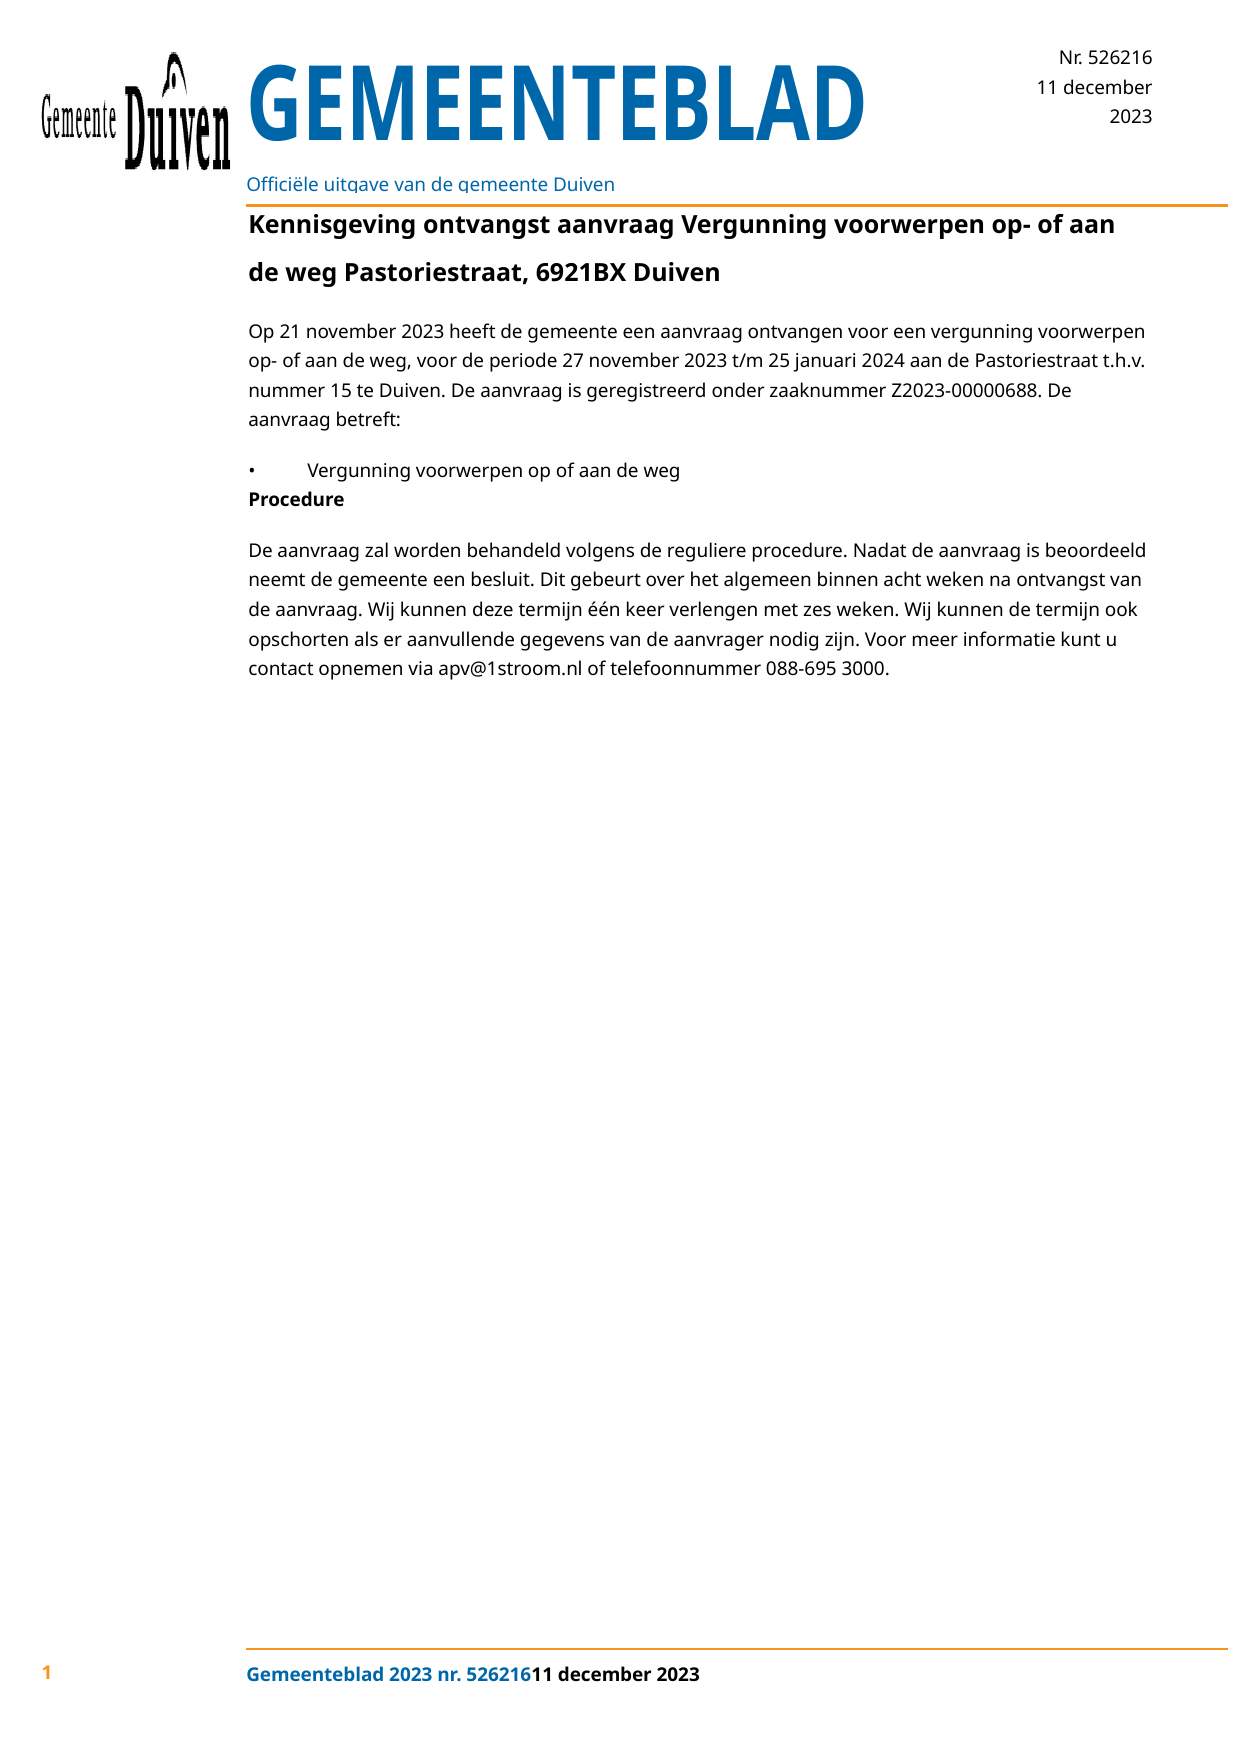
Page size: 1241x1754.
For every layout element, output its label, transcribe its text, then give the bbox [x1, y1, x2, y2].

text Op 21 november 2023 heeft de gemeente een aanvraag ontvangen voor een vergunning voorwerpen op- of aan de weg, voor de periode 27 november 2023 t/m 25 januari 2024 aan de Pastoriestraat t.h.v. nummer 15 te Duiven. De aanvraag is geregistreerd onder zaaknummer Z2023-00000688. De aanvraag betreft: [248, 318, 1152, 432]
text Procedure [248, 487, 1152, 512]
text De aanvraag zal worden behandeld volgens de reguliere procedure. Nadat de aanvraag is beoordeeld neemt de gemeente een besluit. Dit gebeurt over het algemeen binnen acht weken na ontvangst van de aanvraag. Wij kunnen deze termijn één keer verlengen met zes weken. Wij kunnen de termijn ook opschorten als er aanvullende gegevens van de aanvrager nodig zijn. Voor meer informatie kunt u contact opnemen via apv@1stroom.nl of telefoonnummer 088-695 3000. [248, 537, 1152, 681]
text Kennisgeving ontvangst aanvraag Vergunning voorwerpen op- of aan de weg Pastoriestraat, 6921BX Duiven [248, 207, 1152, 288]
list Vergunning voorwerpen op of aan de weg [248, 457, 1152, 483]
picture [41, 47, 231, 172]
